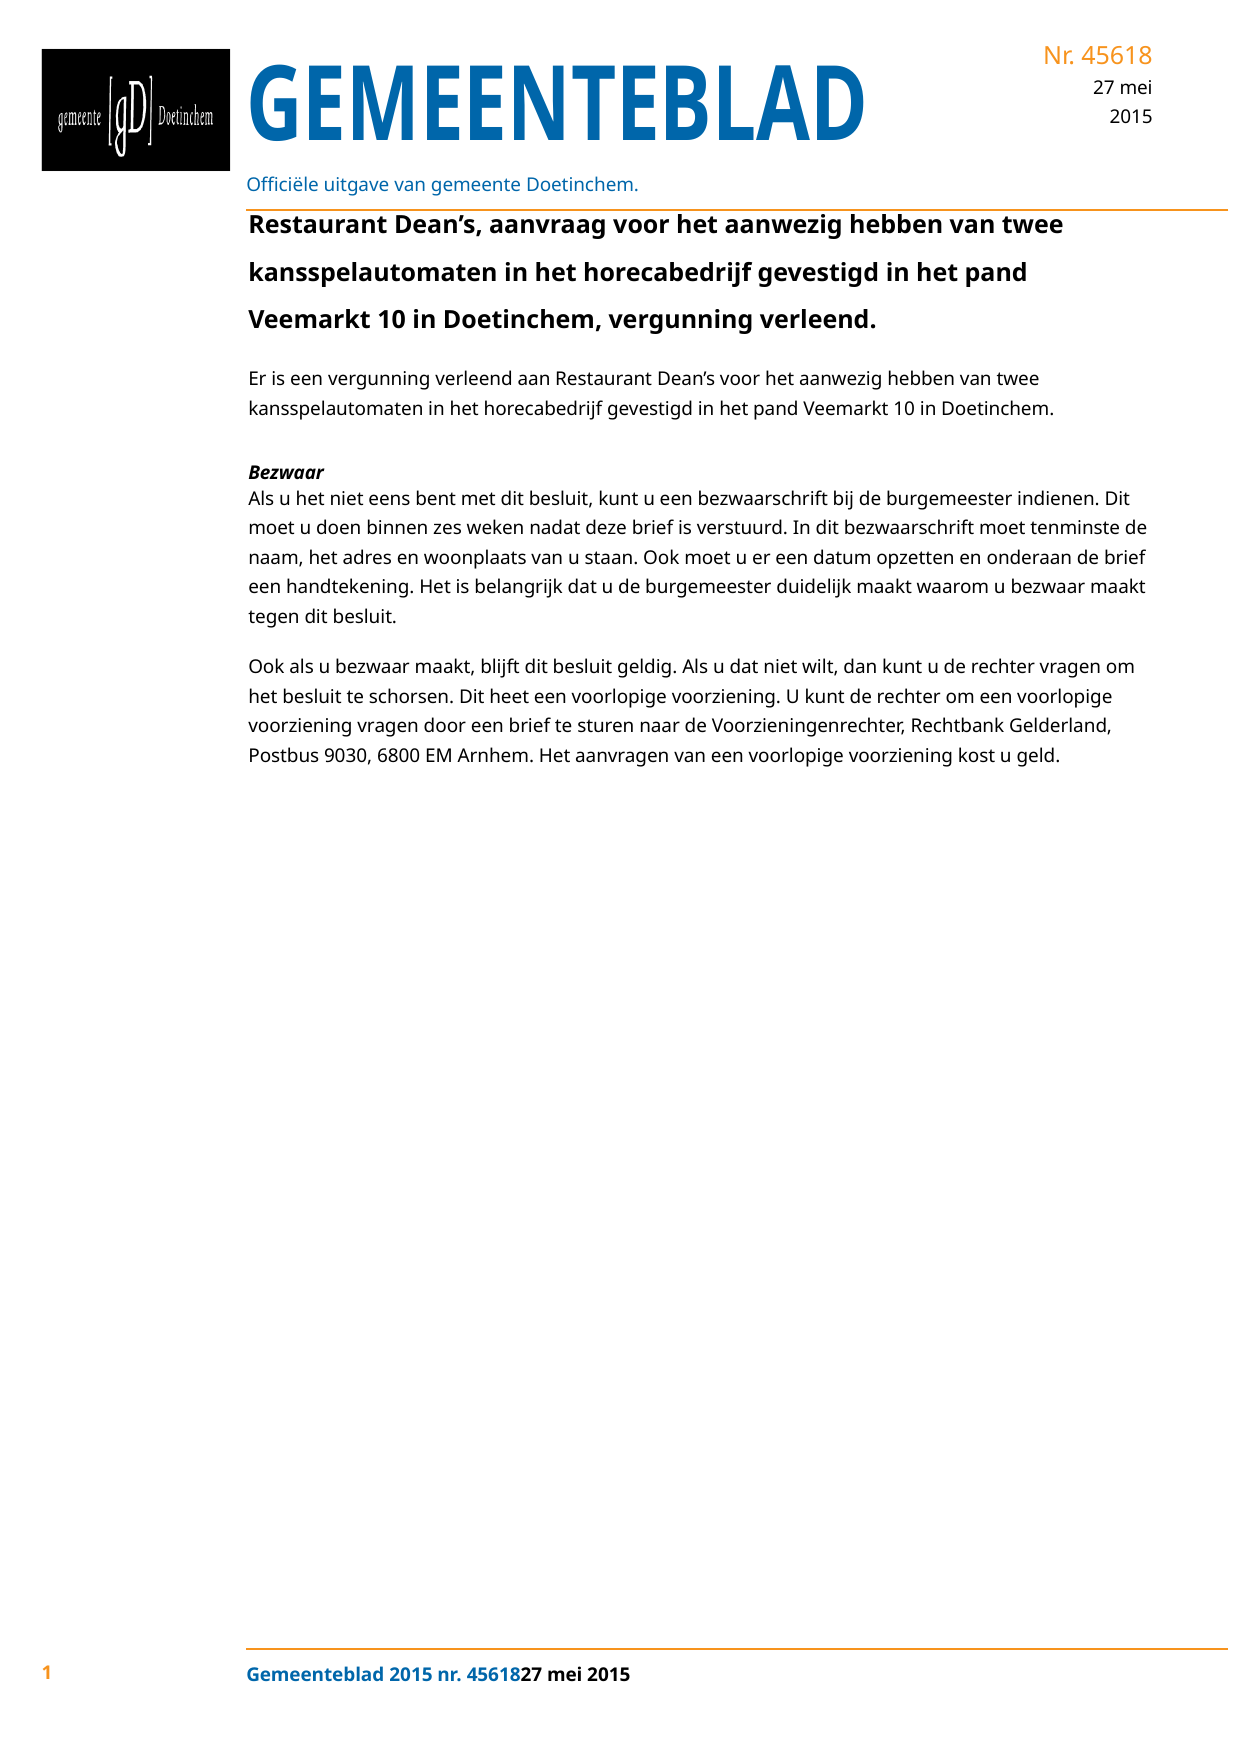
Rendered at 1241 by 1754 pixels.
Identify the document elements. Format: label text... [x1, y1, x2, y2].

picture [41, 47, 231, 172]
text Restaurant Dean’s, aanvraag voor het aanwezig hebben van twee kansspelautomaten in het horecabedrijf gevestigd in het pand Veemarkt 10 in Doetinchem, vergunning verleend. [248, 211, 1152, 336]
text Er is een vergunning verleend aan Restaurant Dean’s voor het aanwezig hebben van twee kansspelautomaten in het horecabedrijf gevestigd in het pand Veemarkt 10 in Doetinchem. [248, 366, 1152, 421]
text Bezwaar [248, 459, 1152, 485]
text Als u het niet eens bent met dit besluit, kunt u een bezwaarschrift bij de burgemeester indienen. Dit moet u doen binnen zes weken nadat deze brief is verstuurd. In dit bezwaarschrift moet tenminste de naam, het adres en woonplaats van u staan. Ook moet u er een datum opzetten en onderaan de brief een handtekening. Het is belangrijk dat u de burgemeester duidelijk maakt waarom u bezwaar maakt tegen dit besluit. [248, 485, 1152, 629]
text Ook als u bezwaar maakt, blijft dit besluit geldig. Als u dat niet wilt, dan kunt u de rechter vragen om het besluit te schorsen. Dit heet een voorlopige voorziening. U kunt de rechter om een voorlopige voorziening vragen door een brief te sturen naar de Voorzieningenrechter, Rechtbank Gelderland, Postbus 9030, 6800 EM Arnhem. Het aanvragen van een voorlopige voorziening kost u geld. [248, 653, 1152, 768]
